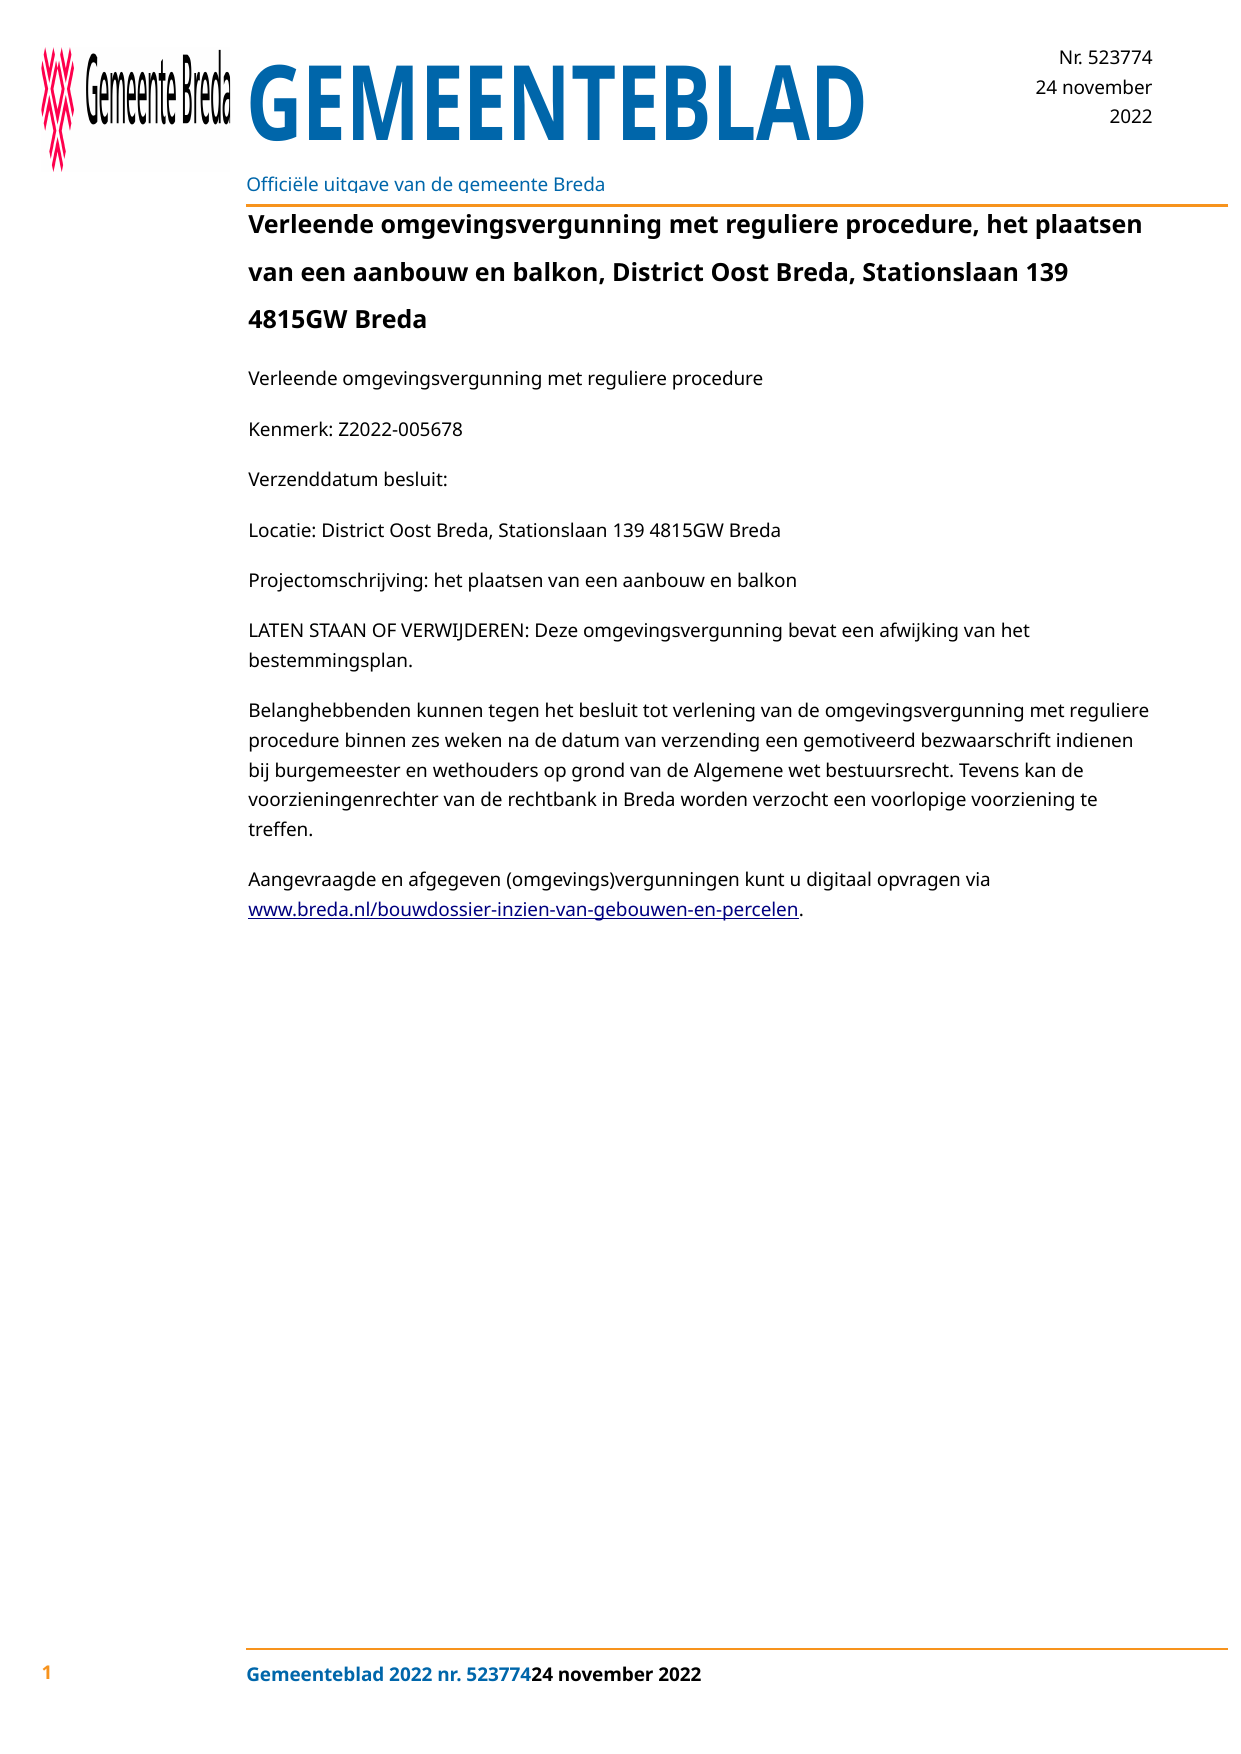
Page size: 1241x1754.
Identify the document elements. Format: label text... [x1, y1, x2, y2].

text Aangevraagde en afgegeven (omgevings)vergunningen kunt u digitaal opvragen via www.breda.nl/bouwdossier-inzien-van-gebouwen-en-percelen. [248, 866, 1152, 922]
picture [41, 47, 231, 172]
text Locatie: District Oost Breda, Stationslaan 139 4815GW Breda [248, 517, 1152, 542]
text Projectomschrijving: het plaatsen van een aanbouw en balkon [248, 567, 1152, 593]
text Verleende omgevingsvergunning met reguliere procedure, het plaatsen van een aanbouw en balkon, District Oost Breda, Stationslaan 139 4815GW Breda [248, 207, 1152, 336]
text LATEN STAAN OF VERWIJDEREN: Deze omgevingsvergunning bevat een afwijking van het bestemmingsplan. [248, 618, 1152, 673]
text Verzenddatum besluit: [248, 466, 1152, 492]
text Verleende omgevingsvergunning met reguliere procedure [248, 366, 1152, 391]
text Kenmerk: Z2022-005678 [248, 416, 1152, 442]
text Belanghebbenden kunnen tegen het besluit tot verlening van de omgevingsvergunning met reguliere procedure binnen zes weken na de datum van verzending een gemotiveerd bezwaarschrift indienen bij burgemeester en wethouders op grond van de Algemene wet bestuursrecht. Tevens kan de voorzieningenrechter van de rechtbank in Breda worden verzocht een voorlopige voorziening te treffen. [248, 698, 1152, 842]
